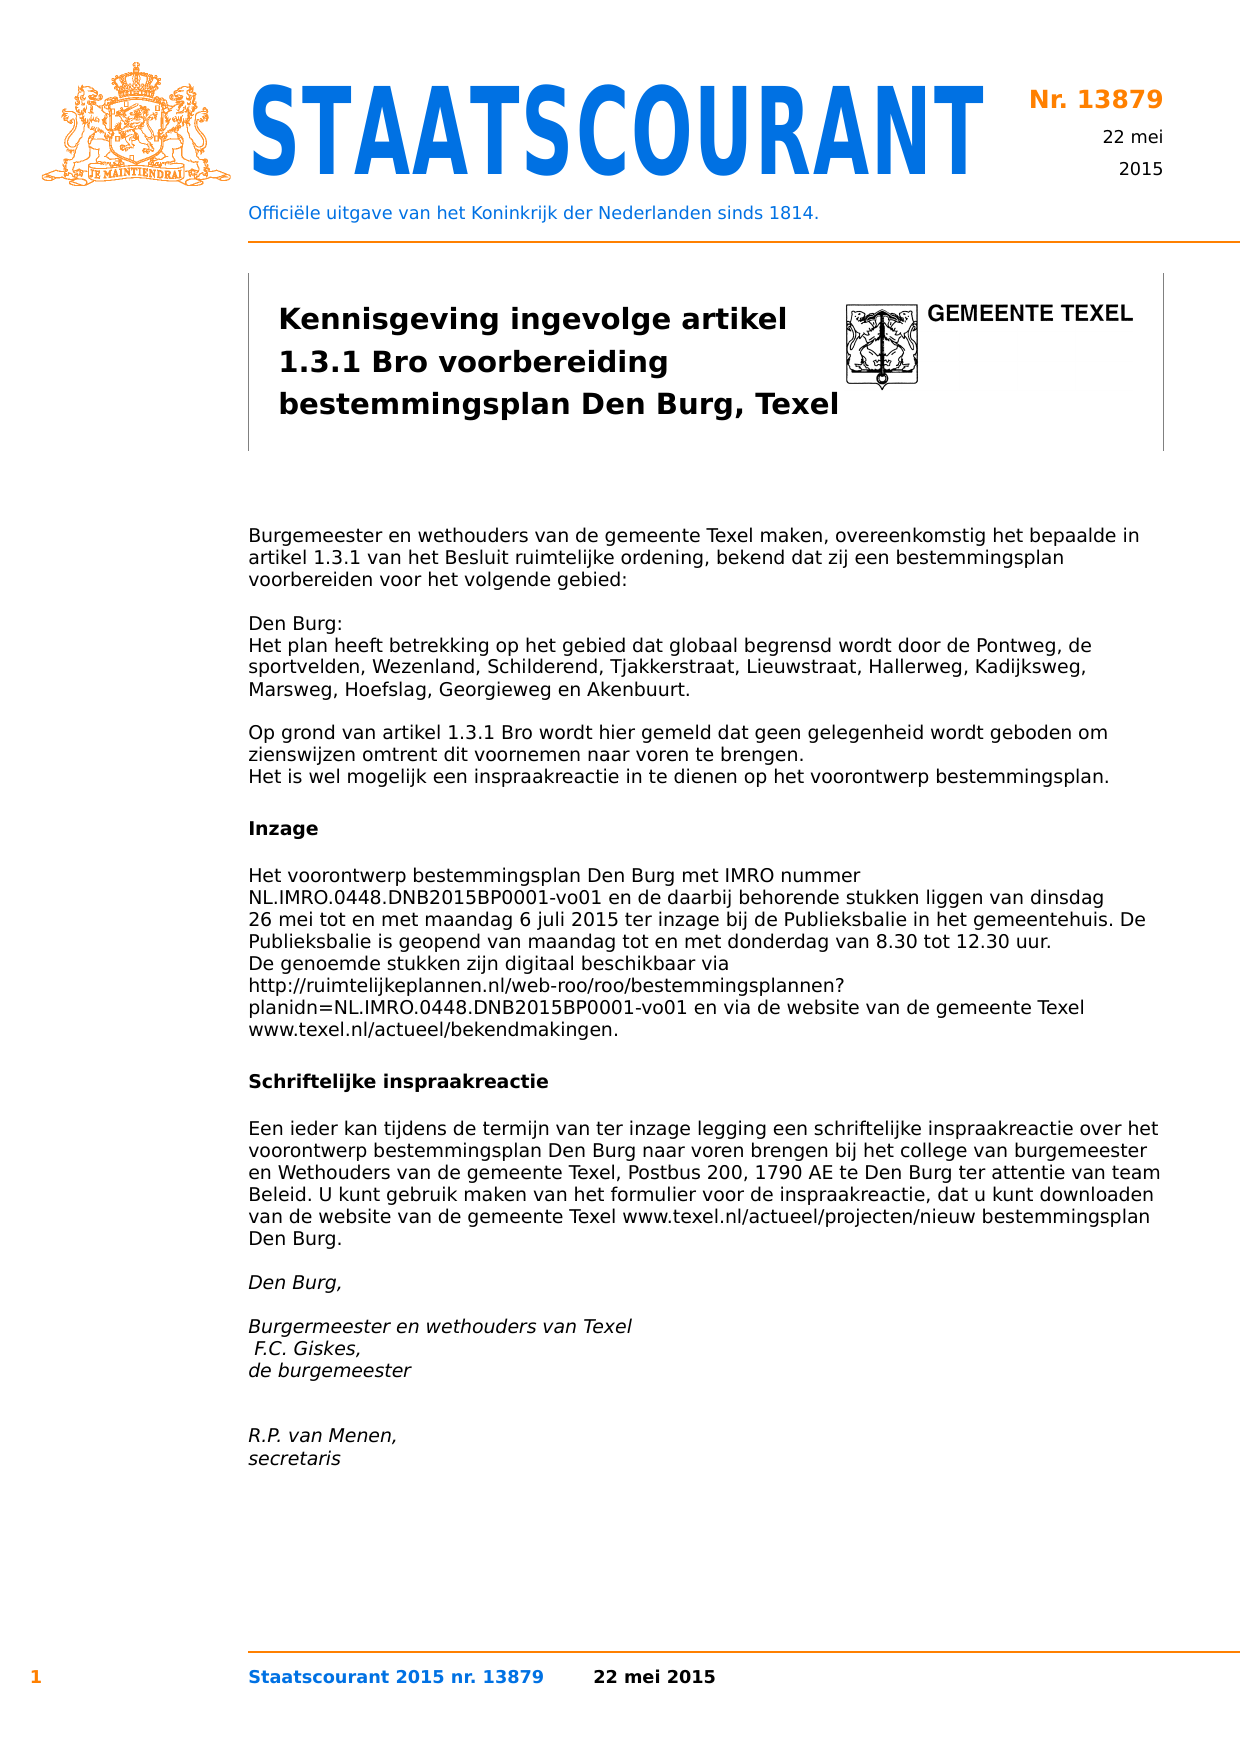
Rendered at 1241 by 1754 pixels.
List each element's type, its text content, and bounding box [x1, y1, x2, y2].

text Den Burg, [248, 1272, 1163, 1294]
text Het voorontwerp bestemmingsplan Den Burg met IMRO nummer NL.IMRO.0448.DNB2015BP0001-vo01 en de daarbij behorende stukken liggen van dinsdag 26 mei tot en met maandag 6 juli 2015 ter inzage bij de Publieksbalie in het gemeentehuis. De Publieksbalie is geopend van maandag tot en met donderdag van 8.30 tot 12.30 uur. [248, 865, 1163, 953]
table_cell 2015 [998, 153, 1240, 203]
text Burgemeester en wethouders van de gemeente Texel maken, overeenkomstig het bepaalde in artikel 1.3.1 van het Besluit ruimtelijke ordening, bekend dat zij een bestemmingsplan voorbereiden voor het volgende gebied: [248, 525, 1163, 591]
subtitle Schriftelijke inspraakreactie [248, 1071, 1163, 1093]
table_cell Officiële uitgave van het Koninkrijk der Nederlanden sinds 1814. [248, 203, 1240, 241]
text Het is wel mogelijk een inspraakreactie in te dienen op het voorontwerp bestemmingsplan. [248, 766, 1163, 788]
text Den Burg: [248, 612, 1163, 634]
text Op grond van artikel 1.3.1 Bro wordt hier gemeld dat geen gelegenheid wordt geboden om zienswijzen omtrent dit voornemen naar voren te brengen. [248, 722, 1163, 766]
text Een ieder kan tijdens de termijn van ter inzage legging een schriftelijke inspraakreactie over het voorontwerp bestemmingsplan Den Burg naar voren brengen bij het college van burgemeester en Wethouders van de gemeente Texel, Postbus 200, 1790 AE te Den Burg ter attentie van team Beleid. U kunt gebruik maken van het formulier voor de inspraakreactie, dat u kunt downloaden van de website van de gemeente Texel www.texel.nl/actueel/projecten/nieuw bestemmingsplan Den Burg. [248, 1118, 1163, 1250]
picture [844, 302, 1134, 391]
table_header [25, 62, 248, 241]
subtitle Inzage [248, 818, 1163, 840]
table_cell 22 mei [998, 121, 1240, 153]
text Het plan heeft betrekking op het gebied dat globaal begrensd wordt door de Pontweg, de sportvelden, Wezenland, Schilderend, Tjakkerstraat, Lieuwstraat, Hallerweg, Kadijksweg, Marsweg, Hoefslag, Georgieweg en Akenbuurt. [248, 634, 1163, 700]
table_header STAATSCOURANT [248, 62, 998, 203]
picture [41, 62, 231, 186]
text De genoemde stukken zijn digitaal beschikbaar via http://ruimtelijkeplannen.nl/web-roo/roo/bestemmingsplannen?planidn=NL.IMRO.0448.DNB2015BP0001-vo01 en via de website van de gemeente Texel www.texel.nl/actueel/bekendmakingen. [248, 953, 1163, 1041]
text R.P. van Menen, secretaris [248, 1403, 1163, 1469]
text Burgermeester en wethouders van Texel F.C. Giskes, de burgemeester [248, 1316, 1163, 1382]
subtitle Kennisgeving ingevolge artikel 1.3.1 Bro voorbereiding bestemmingsplan Den Burg, Texel [249, 273, 1163, 451]
table_header Nr. 13879 [998, 62, 1240, 121]
